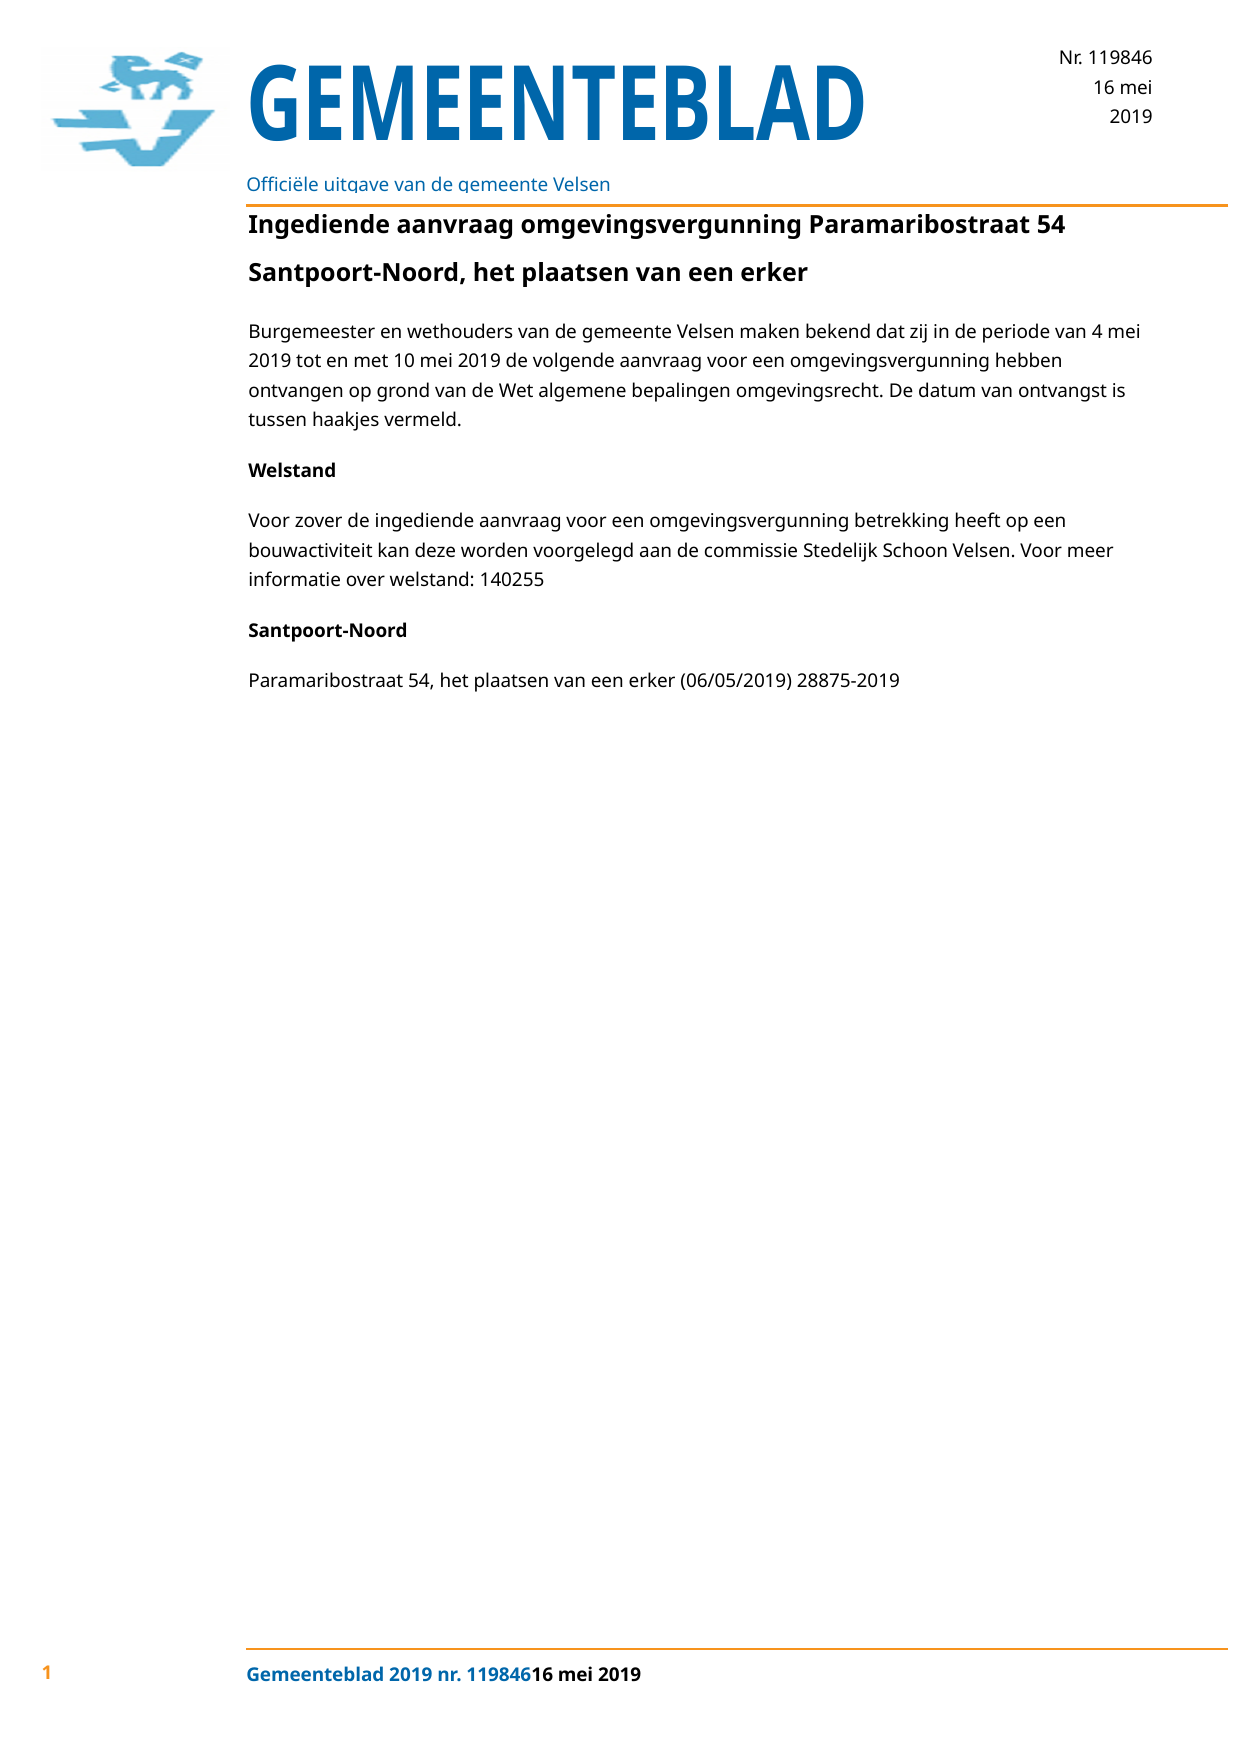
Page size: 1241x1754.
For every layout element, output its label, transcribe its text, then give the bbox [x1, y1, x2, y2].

text Voor zover de ingediende aanvraag voor een omgevingsvergunning betrekking heeft op een bouwactiviteit kan deze worden voorgelegd aan de commissie Stedelijk Schoon Velsen. Voor meer informatie over welstand: 140255 [248, 507, 1152, 592]
text Ingediende aanvraag omgevingsvergunning Paramaribostraat 54 Santpoort-Noord, het plaatsen van een erker [248, 207, 1152, 288]
text Santpoort-Noord [248, 617, 1152, 643]
text Welstand [248, 457, 1152, 483]
text Burgemeester en wethouders van de gemeente Velsen maken bekend dat zij in de periode van 4 mei 2019 tot en met 10 mei 2019 de volgende aanvraag voor een omgevingsvergunning hebben ontvangen op grond van de Wet algemene bepalingen omgevingsrecht. De datum van ontvangst is tussen haakjes vermeld. [248, 318, 1152, 432]
picture [41, 47, 231, 172]
text Paramaribostraat 54, het plaatsen van een erker (06/05/2019) 28875-2019 [248, 667, 1152, 693]
